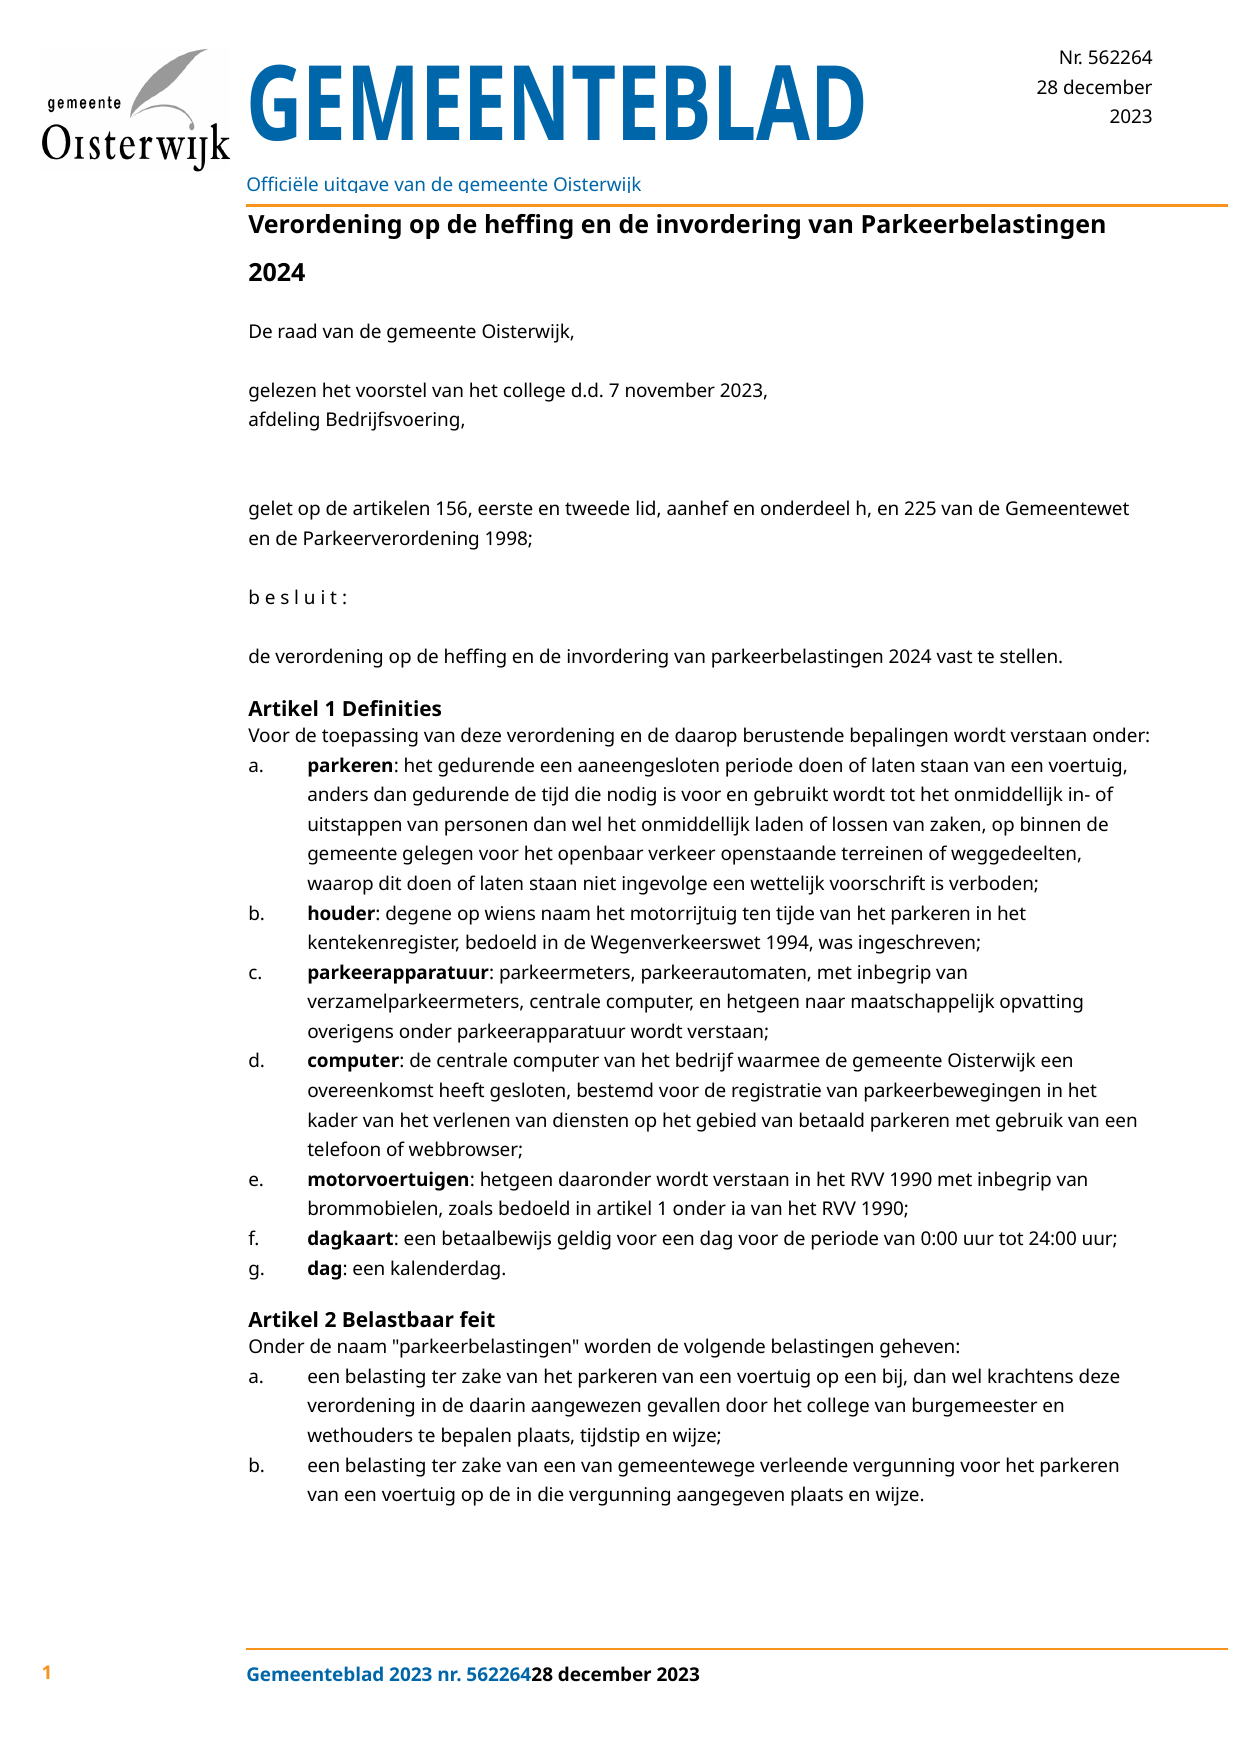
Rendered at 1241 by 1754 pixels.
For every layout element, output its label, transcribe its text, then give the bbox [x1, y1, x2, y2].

text gelet op de artikelen 156, eerste en tweede lid, aanhef en onderdeel h, en 225 van de Gemeentewet en de Parkeerverordening 1998; [248, 495, 1152, 551]
text Artikel 1 Definities [248, 694, 1152, 722]
text De raad van de gemeente Oisterwijk, [248, 318, 1152, 344]
text Verordening op de heffing en de invordering van Parkeerbelastingen 2024 [248, 207, 1152, 288]
text Onder de naam "parkeerbelastingen" worden de volgende belastingen geheven: [248, 1333, 1152, 1359]
list houder: degene op wiens naam het motorrijtuig ten tijde van het parkeren in het kentekenregister, bedoeld in de Wegenverkeerswet 1994, was ingeschreven; [248, 900, 1152, 955]
text Voor de toepassing van deze verordening en de daarop berustende bepalingen wordt verstaan onder: [248, 722, 1152, 748]
text b e s l u i t : [248, 584, 1152, 610]
text gelezen het voorstel van het college d.d. 7 november 2023, [248, 377, 1152, 403]
list een belasting ter zake van een van gemeentewege verleende vergunning voor het parkeren van een voertuig op de in die vergunning aangegeven plaats en wijze. [248, 1452, 1152, 1507]
list parkeren: het gedurende een aaneengesloten periode doen of laten staan van een voertuig, anders dan gedurende de tijd die nodig is voor en gebruikt wordt tot het onmiddellijk in- of uitstappen van personen dan wel het onmiddellijk laden of lossen van zaken, op binnen de gemeente gelegen voor het openbaar verkeer openstaande terreinen of weggedeelten, waarop dit doen of laten staan niet ingevolge een wettelijk voorschrift is verboden; [248, 752, 1152, 896]
list computer: de centrale computer van het bedrijf waarmee de gemeente Oisterwijk een overeenkomst heeft gesloten, bestemd voor de registratie van parkeerbewegingen in het kader van het verlenen van diensten op het gebied van betaald parkeren met gebruik van een telefoon of webbrowser; [248, 1048, 1152, 1162]
text Artikel 2 Belastbaar feit [248, 1305, 1152, 1333]
list motorvoertuigen: hetgeen daaronder wordt verstaan in het RVV 1990 met inbegrip van brommobielen, zoals bedoeld in artikel 1 onder ia van het RVV 1990; [248, 1166, 1152, 1221]
picture [41, 47, 231, 172]
text de verordening op de heffing en de invordering van parkeerbelastingen 2024 vast te stellen. [248, 643, 1152, 669]
list dagkaart: een betaalbewijs geldig voor een dag voor de periode van 0:00 uur tot 24:00 uur; [248, 1225, 1152, 1251]
list een belasting ter zake van het parkeren van een voertuig op een bij, dan wel krachtens deze verordening in de daarin aangewezen gevallen door het college van burgemeester en wethouders te bepalen plaats, tijdstip en wijze; [248, 1363, 1152, 1448]
list dag: een kalenderdag. [248, 1255, 1152, 1280]
text afdeling Bedrijfsvoering, [248, 407, 1152, 432]
list parkeerapparatuur: parkeermeters, parkeerautomaten, met inbegrip van verzamelparkeermeters, centrale computer, en hetgeen naar maatschappelijk opvatting overigens onder parkeerapparatuur wordt verstaan; [248, 959, 1152, 1044]
